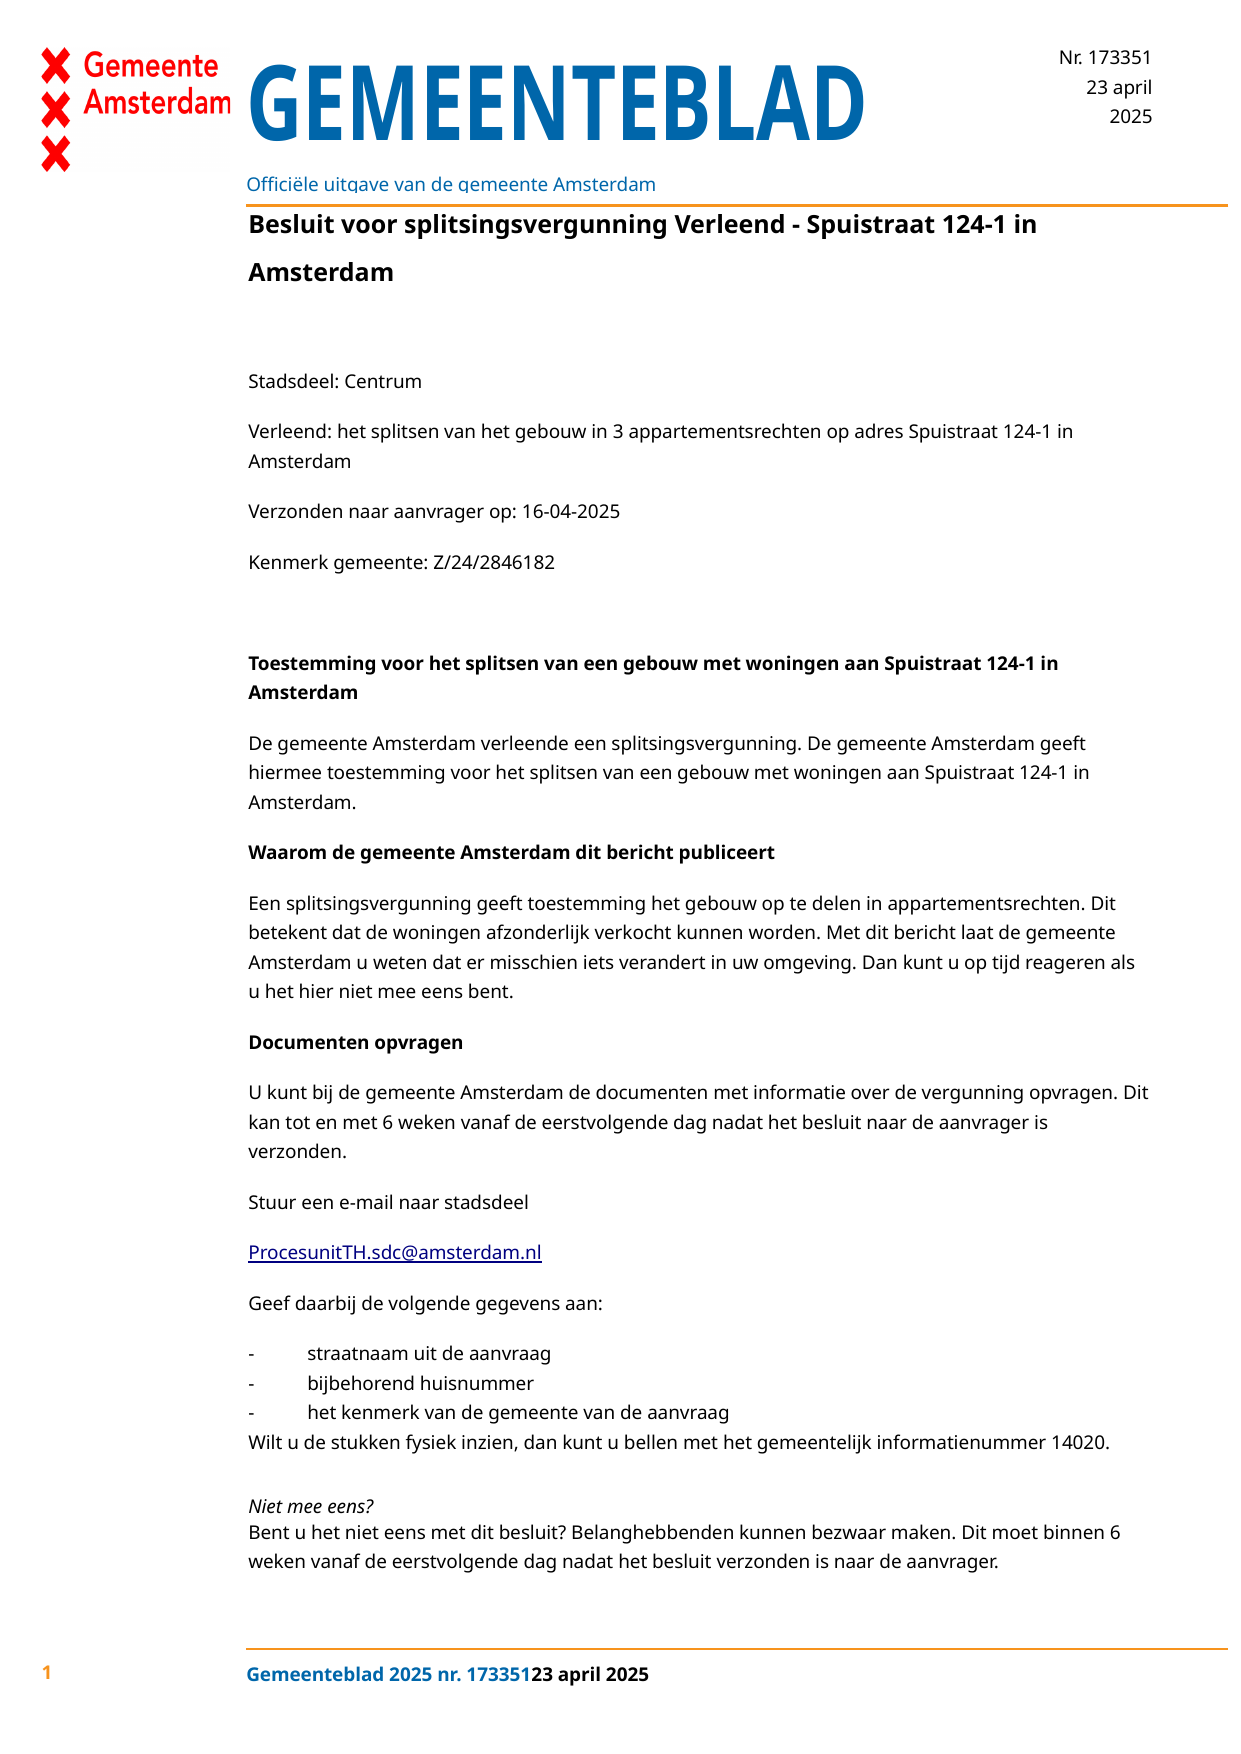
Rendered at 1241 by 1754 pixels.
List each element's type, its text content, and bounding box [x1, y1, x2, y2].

text Toestemming voor het splitsen van een gebouw met woningen aan Spuistraat 124-1 in Amsterdam [248, 650, 1152, 705]
text Kenmerk gemeente: Z/24/2846182 [248, 549, 1152, 575]
text Documenten opvragen [248, 1029, 1152, 1055]
text Wilt u de stukken fysiek inzien, dan kunt u bellen met het gemeentelijk informatienummer 14020. [248, 1429, 1152, 1455]
text Geef daarbij de volgende gegevens aan: [248, 1290, 1152, 1316]
text ProcesunitTH.sdc@amsterdam.nl [248, 1239, 1152, 1265]
list bijbehorend huisnummer [248, 1370, 1152, 1396]
picture [41, 47, 231, 172]
text Een splitsingsvergunning geeft toestemming het gebouw op te delen in appartementsrechten. Dit betekent dat de woningen afzonderlijk verkocht kunnen worden. Met dit bericht laat de gemeente Amsterdam u weten dat er misschien iets verandert in uw omgeving. Dan kunt u op tijd reageren als u het hier niet mee eens bent. [248, 890, 1152, 1004]
text Stadsdeel: Centrum [248, 368, 1152, 394]
text Verleend: het splitsen van het gebouw in 3 appartementsrechten op adres Spuistraat 124-1 in Amsterdam [248, 419, 1152, 474]
list het kenmerk van de gemeente van de aanvraag [248, 1399, 1152, 1425]
text Besluit voor splitsingsvergunning Verleend - Spuistraat 124-1 in Amsterdam [248, 207, 1152, 288]
text Stuur een e-mail naar stadsdeel [248, 1189, 1152, 1215]
text Verzonden naar aanvrager op: 16-04-2025 [248, 499, 1152, 524]
text Niet mee eens? [248, 1493, 1152, 1519]
text Waarom de gemeente Amsterdam dit bericht publiceert [248, 839, 1152, 865]
text U kunt bij de gemeente Amsterdam de documenten met informatie over de vergunning opvragen. Dit kan tot en met 6 weken vanaf de eerstvolgende dag nadat het besluit naar de aanvrager is verzonden. [248, 1079, 1152, 1164]
text De gemeente Amsterdam verleende een splitsingsvergunning. De gemeente Amsterdam geeft hiermee toestemming voor het splitsen van een gebouw met woningen aan Spuistraat 124-1 in Amsterdam. [248, 730, 1152, 815]
list straatnaam uit de aanvraag [248, 1340, 1152, 1366]
text Bent u het niet eens met dit besluit? Belanghebbenden kunnen bezwaar maken. Dit moet binnen 6 weken vanaf de eerstvolgende dag nadat het besluit verzonden is naar de aanvrager. [248, 1519, 1152, 1574]
